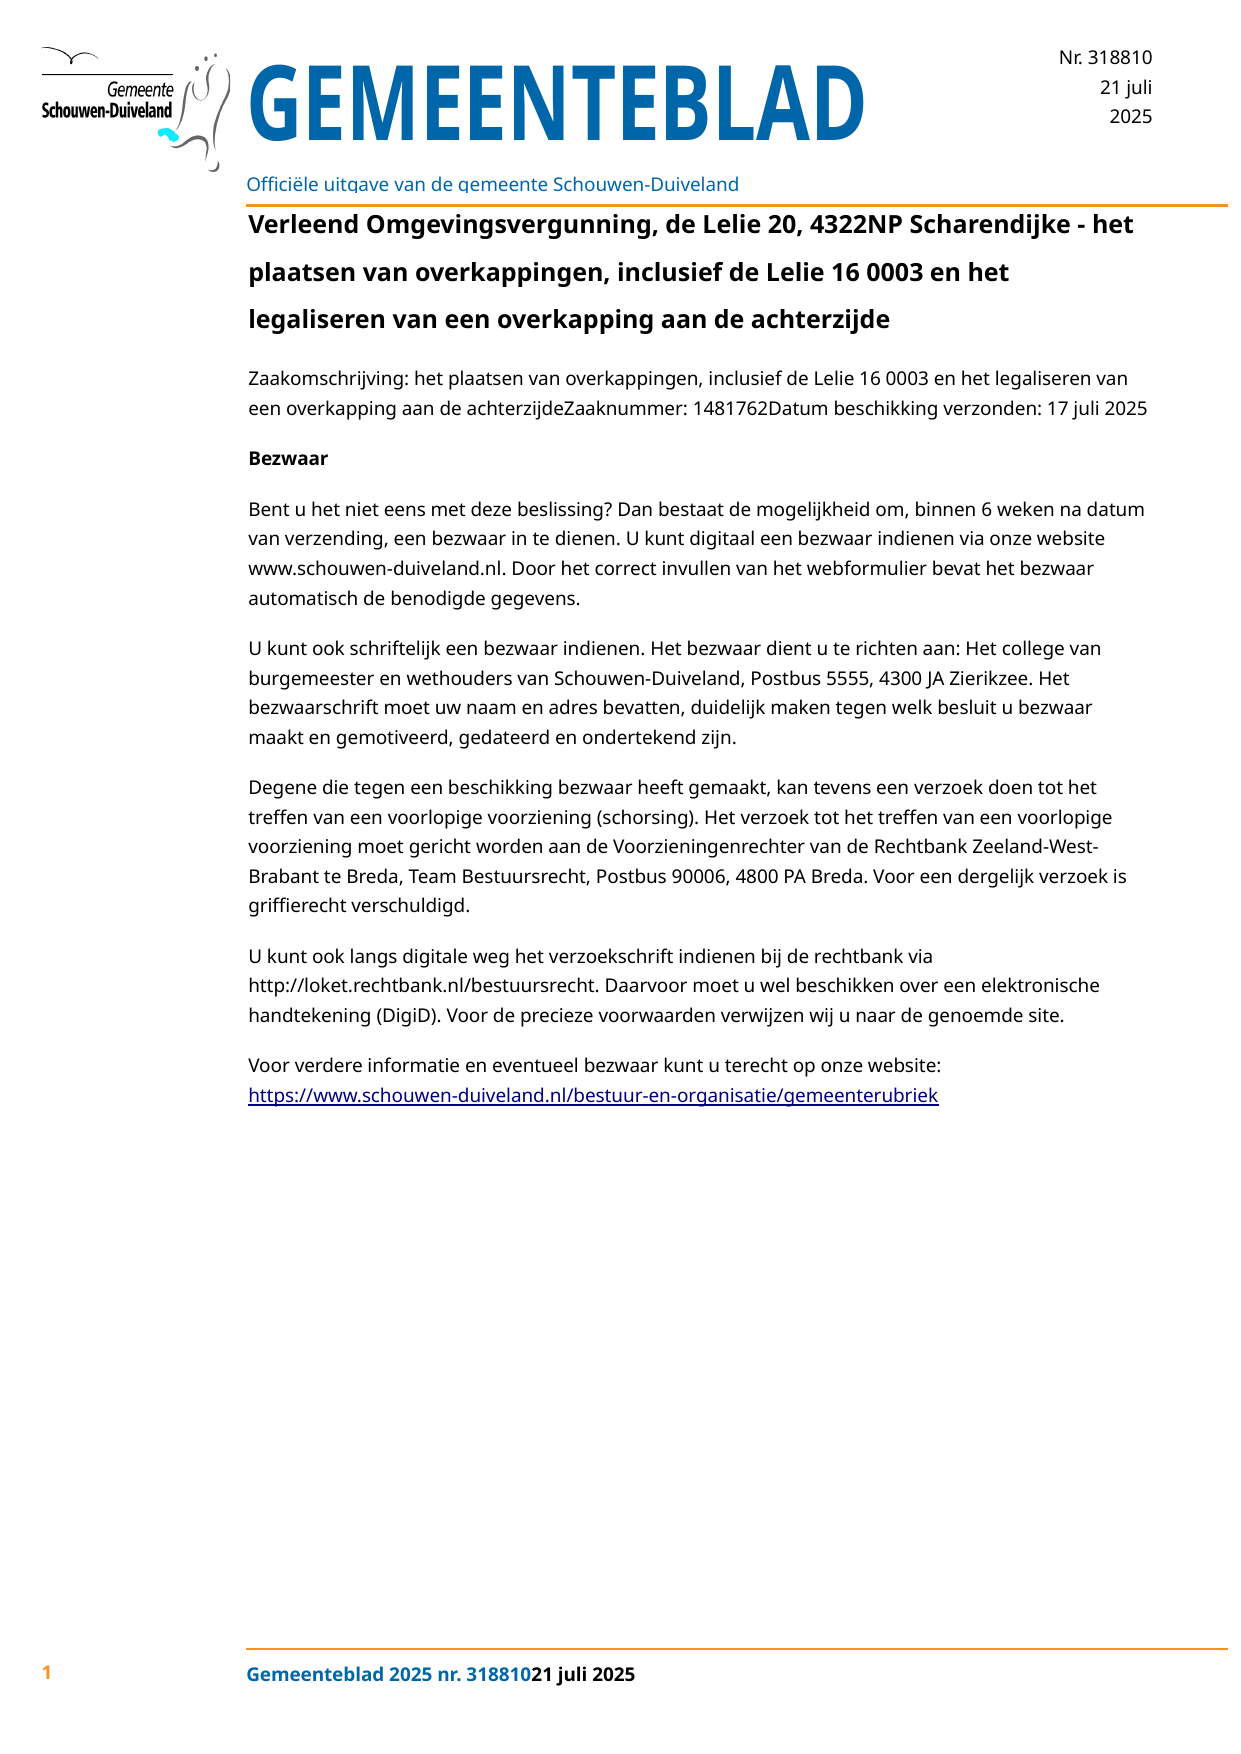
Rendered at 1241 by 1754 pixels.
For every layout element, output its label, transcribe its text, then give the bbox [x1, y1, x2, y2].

text Bezwaar [248, 446, 1152, 471]
text Degene die tegen een beschikking bezwaar heeft gemaakt, kan tevens een verzoek doen tot het treffen van een voorlopige voorziening (schorsing). Het verzoek tot het treffen van een voorlopige voorziening moet gericht worden aan de Voorzieningenrechter van de Rechtbank Zeeland-West-Brabant te Breda, Team Bestuursrecht, Postbus 90006, 4800 PA Breda. Voor een dergelijk verzoek is griffierecht verschuldigd. [248, 774, 1152, 918]
text Zaakomschrijving: het plaatsen van overkappingen, inclusief de Lelie 16 0003 en het legaliseren van een overkapping aan de achterzijdeZaaknummer: 1481762Datum beschikking verzonden: 17 juli 2025 [248, 366, 1152, 421]
text Verleend Omgevingsvergunning, de Lelie 20, 4322NP Scharendijke - het plaatsen van overkappingen, inclusief de Lelie 16 0003 en het legaliseren van een overkapping aan de achterzijde [248, 207, 1152, 336]
text Voor verdere informatie en eventueel bezwaar kunt u terecht op onze website: https://www.schouwen-duiveland.nl/bestuur-en-organisatie/gemeenterubriek [248, 1053, 1152, 1108]
text U kunt ook langs digitale weg het verzoekschrift indienen bij de rechtbank via http://loket.rechtbank.nl/bestuursrecht. Daarvoor moet u wel beschikken over een elektronische handtekening (DigiD). Voor de precieze voorwaarden verwijzen wij u naar de genoemde site. [248, 943, 1152, 1028]
text Bent u het niet eens met deze beslissing? Dan bestaat de mogelijkheid om, binnen 6 weken na datum van verzending, een bezwaar in te dienen. U kunt digitaal een bezwaar indienen via onze website www.schouwen-duiveland.nl. Door het correct invullen van het webformulier bevat het bezwaar automatisch de benodigde gegevens. [248, 496, 1152, 610]
text U kunt ook schriftelijk een bezwaar indienen. Het bezwaar dient u te richten aan: Het college van burgemeester en wethouders van Schouwen-Duiveland, Postbus 5555, 4300 JA Zierikzee. Het bezwaarschrift moet uw naam en adres bevatten, duidelijk maken tegen welk besluit u bezwaar maakt en gemotiveerd, gedateerd en ondertekend zijn. [248, 635, 1152, 749]
picture [41, 47, 231, 172]
